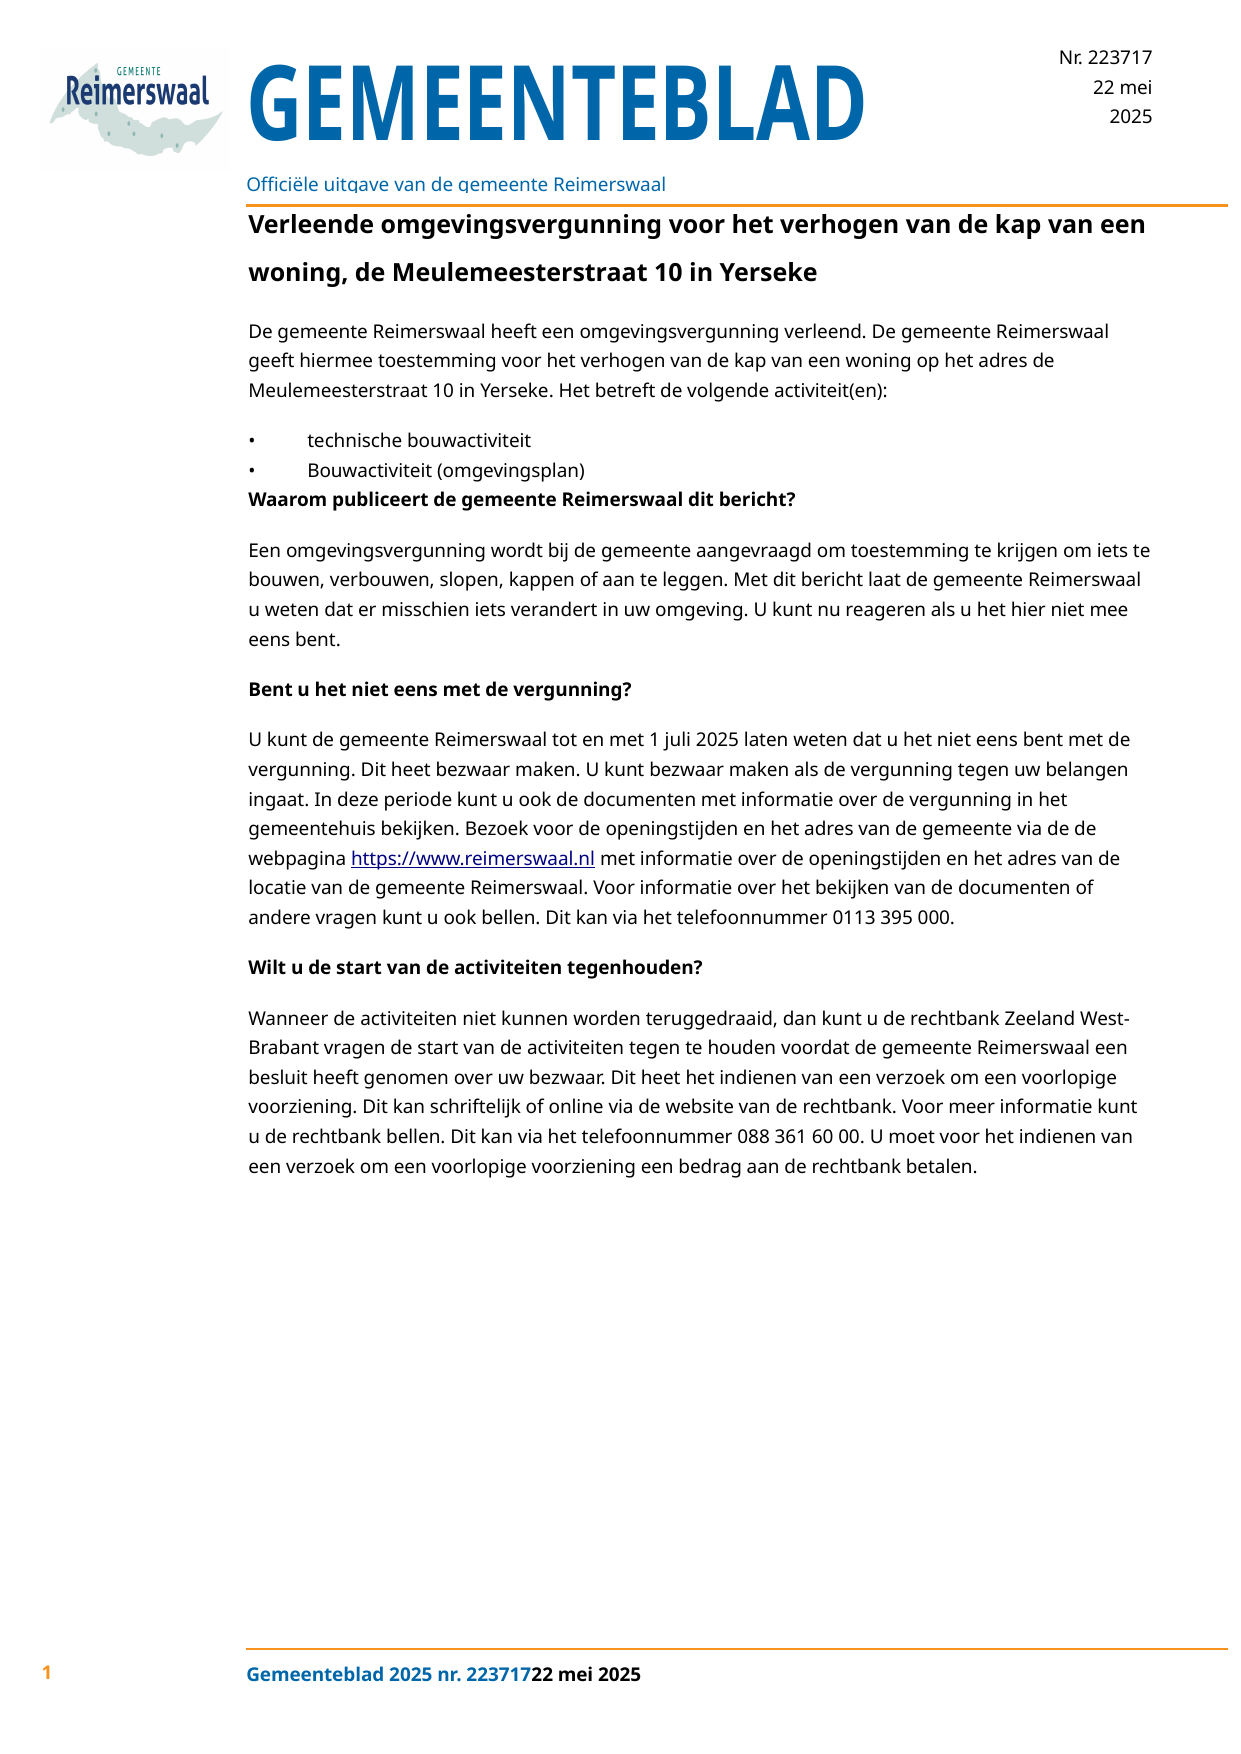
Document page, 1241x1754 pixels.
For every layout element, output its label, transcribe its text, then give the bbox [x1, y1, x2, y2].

text Bent u het niet eens met de vergunning? [248, 676, 1152, 702]
text U kunt de gemeente Reimerswaal tot en met 1 juli 2025 laten weten dat u het niet eens bent met de vergunning. Dit heet bezwaar maken. U kunt bezwaar maken als de vergunning tegen uw belangen ingaat. In deze periode kunt u ook de documenten met informatie over de vergunning in het gemeentehuis bekijken. Bezoek voor de openingstijden en het adres van de gemeente via de de webpagina https://www.reimerswaal.nl met informatie over de openingstijden en het adres van de locatie van de gemeente Reimerswaal. Voor informatie over het bekijken van de documenten of andere vragen kunt u ook bellen. Dit kan via het telefoonnummer 0113 395 000. [248, 727, 1152, 930]
list Bouwactiviteit (omgevingsplan) [248, 457, 1152, 483]
picture [41, 47, 231, 172]
text De gemeente Reimerswaal heeft een omgevingsvergunning verleend. De gemeente Reimerswaal geeft hiermee toestemming voor het verhogen van de kap van een woning op het adres de Meulemeesterstraat 10 in Yerseke. Het betreft de volgende activiteit(en): [248, 318, 1152, 403]
text Waarom publiceert de gemeente Reimerswaal dit bericht? [248, 487, 1152, 512]
text Verleende omgevingsvergunning voor het verhogen van de kap van een woning, de Meulemeesterstraat 10 in Yerseke [248, 207, 1152, 288]
text Wilt u de start van de activiteiten tegenhouden? [248, 954, 1152, 980]
text Een omgevingsvergunning wordt bij de gemeente aangevraagd om toestemming te krijgen om iets te bouwen, verbouwen, slopen, kappen of aan te leggen. Met dit bericht laat de gemeente Reimerswaal u weten dat er misschien iets verandert in uw omgeving. U kunt nu reageren als u het hier niet mee eens bent. [248, 537, 1152, 652]
list technische bouwactiviteit [248, 427, 1152, 453]
text Wanneer de activiteiten niet kunnen worden teruggedraaid, dan kunt u de rechtbank Zeeland West-Brabant vragen de start van de activiteiten tegen te houden voordat de gemeente Reimerswaal een besluit heeft genomen over uw bezwaar. Dit heet het indienen van een verzoek om een voorlopige voorziening. Dit kan schriftelijk of online via de website van de rechtbank. Voor meer informatie kunt u de rechtbank bellen. Dit kan via het telefoonnummer 088 361 60 00. U moet voor het indienen van een verzoek om een voorlopige voorziening een bedrag aan de rechtbank betalen. [248, 1005, 1152, 1179]
